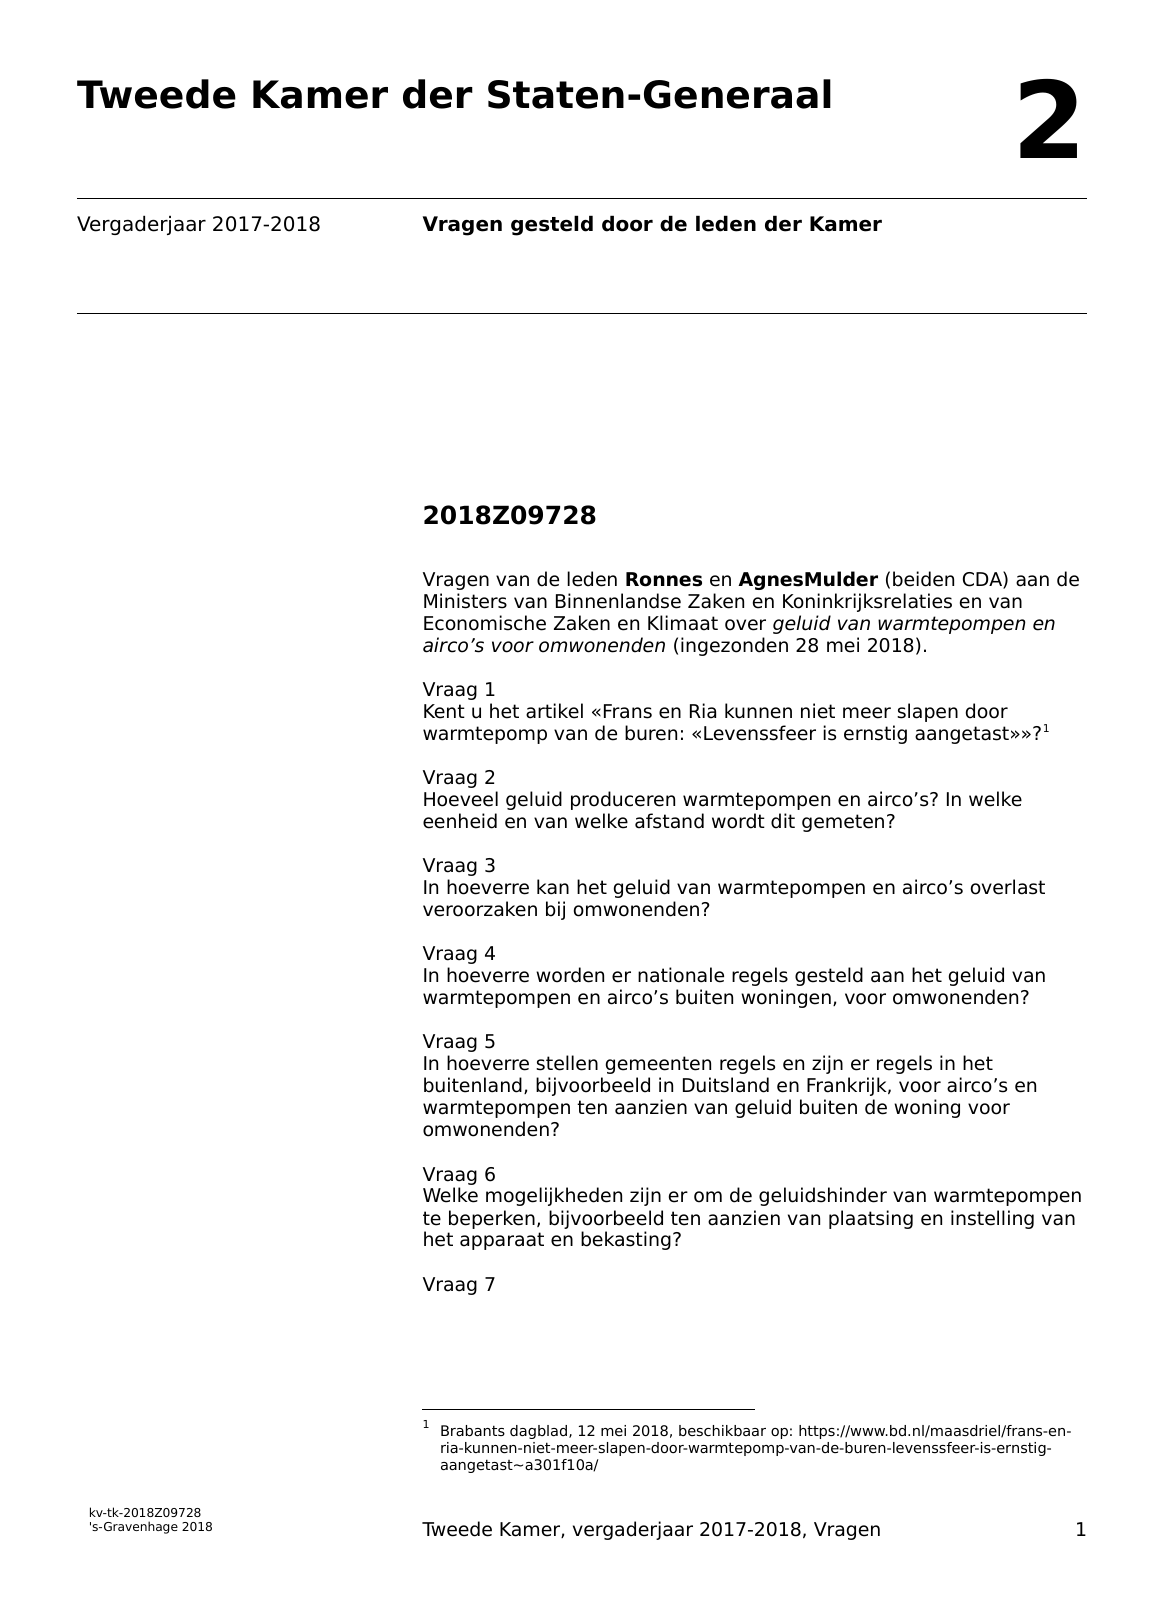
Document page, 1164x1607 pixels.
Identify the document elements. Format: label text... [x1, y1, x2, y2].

text kv-tk-2018Z09728 [88, 1506, 323, 1520]
table_cell Vragen gesteld door de leden der Kamer [422, 199, 1087, 313]
text In hoeverre worden er nationale regels gesteld aan het geluid van warmtepompen en airco’s buiten woningen, voor omwonenden? [422, 965, 1087, 1009]
text Kent u het artikel «Frans en Ria kunnen niet meer slapen door warmtepomp van de buren: «Levenssfeer is ernstig aangetast»»? [422, 701, 1087, 745]
text Vraag 5 [422, 1031, 1087, 1053]
text Vraag 6 [422, 1163, 1087, 1185]
text Vragen van de leden Ronnes en AgnesMulder (beiden CDA) aan de Ministers van Binnenlandse Zaken en Koninkrijksrelaties en van Economische Zaken en Klimaat over geluid van warmtepompen en airco’s voor omwonenden (ingezonden 28 mei 2018). [422, 569, 1087, 657]
text Brabants dagblad, 12 mei 2018, beschikbaar op: https://www.bd.nl/maasdriel/frans-en-ria-kunnen-niet-meer-slapen-door-warmtepomp-van-de-buren-levenssfeer-is-ernstig-aangetast~a301f10a/ [422, 1418, 1087, 1474]
text Vraag 3 [422, 855, 1087, 877]
text Vraag 7 [422, 1273, 1087, 1296]
text Vraag 4 [422, 943, 1087, 965]
table_header Tweede Kamer der Staten-Generaal [77, 59, 886, 198]
text In hoeverre stellen gemeenten regels en zijn er regels in het buitenland, bijvoorbeeld in Duitsland en Frankrijk, voor airco’s en warmtepompen ten aanzien van geluid buiten de woning voor omwonenden? [422, 1053, 1087, 1141]
text Vraag 2 [422, 767, 1087, 789]
text Welke mogelijkheden zijn er om de geluidshinder van warmtepompen te beperken, bijvoorbeeld ten aanzien van plaatsing en instelling van het apparaat en bekasting? [422, 1185, 1087, 1251]
text Vraag 1 [422, 679, 1087, 701]
text 's-Gravenhage 2018 [88, 1520, 323, 1534]
table_cell Vergaderjaar 2017-2018 [77, 199, 422, 313]
table_header 2 [886, 59, 1087, 198]
text In hoeverre kan het geluid van warmtepompen en airco’s overlast veroorzaken bij omwonenden? [422, 877, 1087, 921]
text Hoeveel geluid produceren warmtepompen en airco’s? In welke eenheid en van welke afstand wordt dit gemeten? [422, 789, 1087, 833]
text 2018Z09728 [422, 501, 1087, 531]
